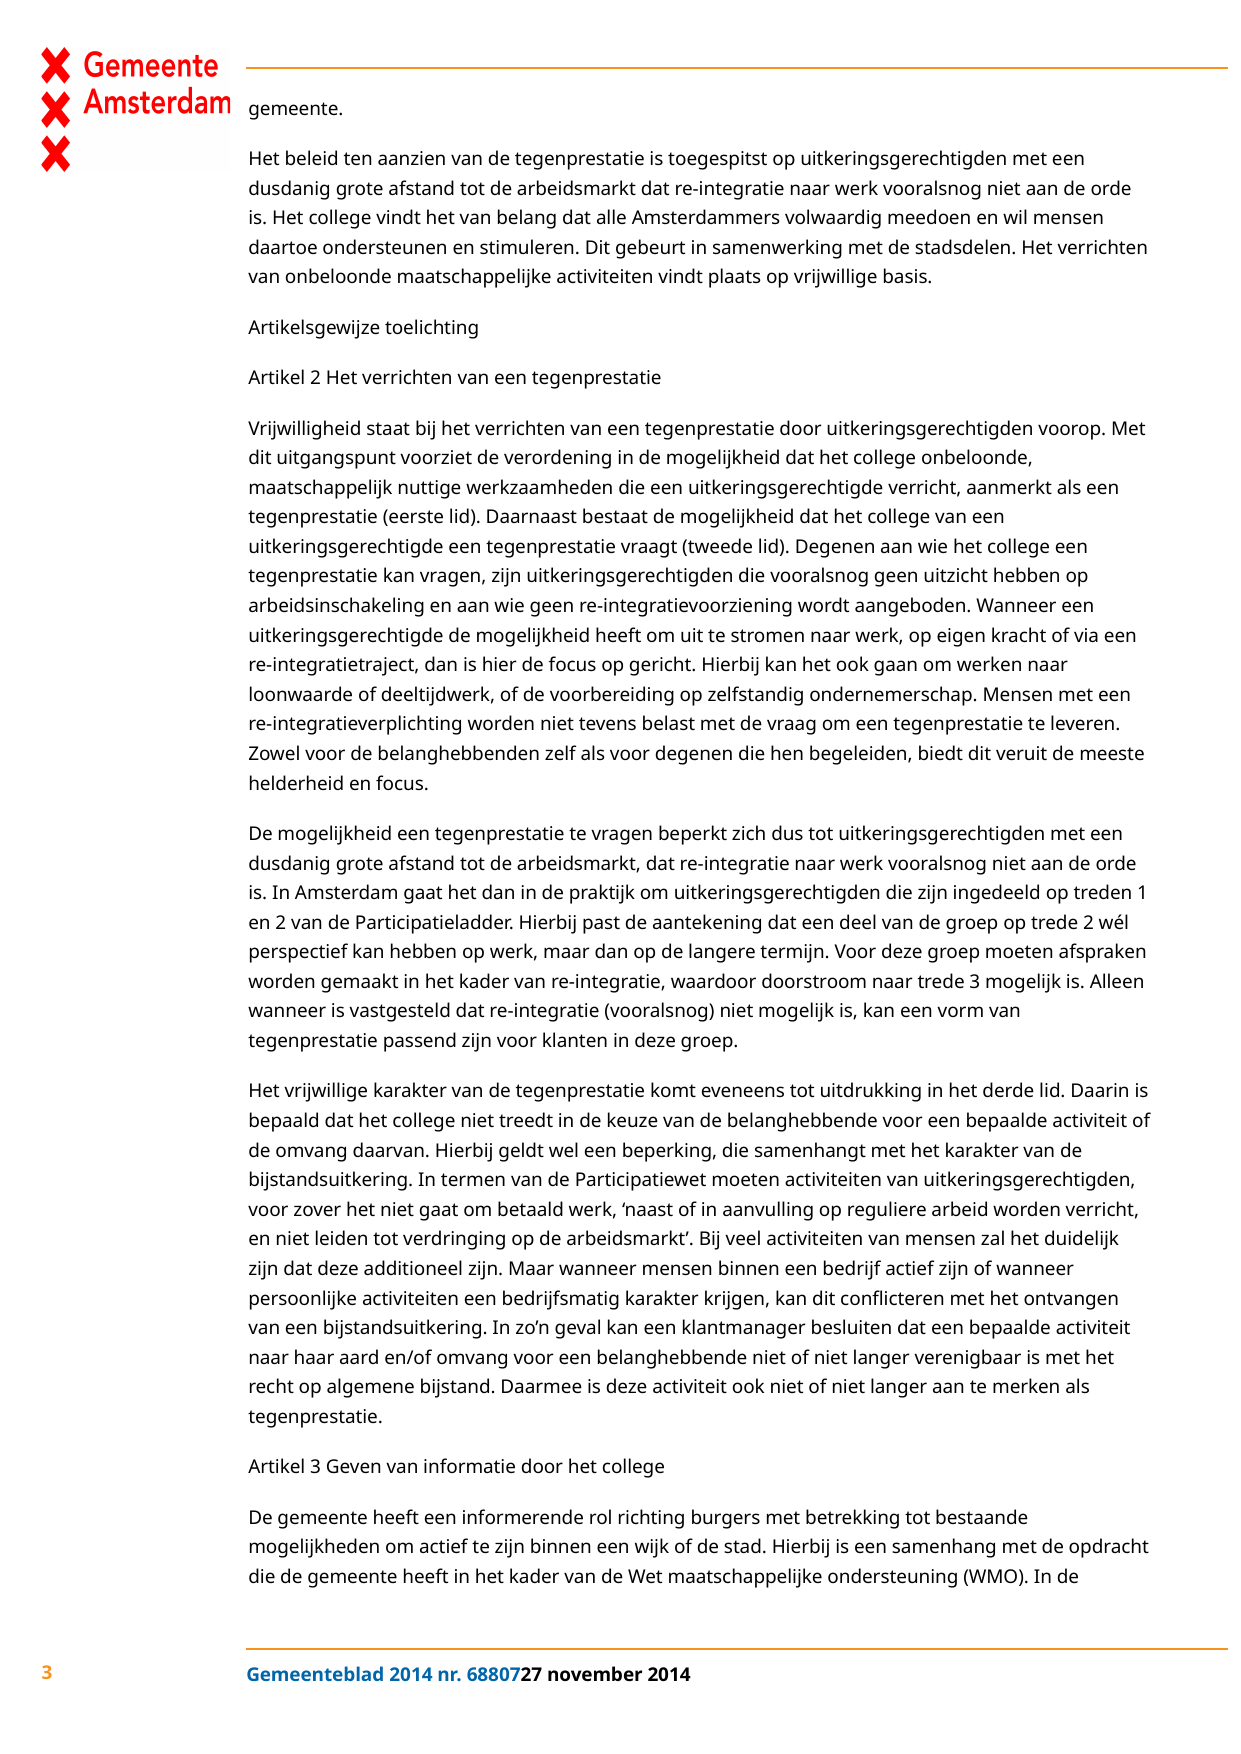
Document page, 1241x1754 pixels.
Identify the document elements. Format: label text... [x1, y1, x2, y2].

text Artikelsgewijze toelichting [248, 314, 1152, 340]
text gemeente. [248, 95, 1152, 121]
text Vrijwilligheid staat bij het verrichten van een tegenprestatie door uitkeringsgerechtigden voorop. Met dit uitgangspunt voorziet de verordening in de mogelijkheid dat het college onbeloonde, maatschappelijk nuttige werkzaamheden die een uitkeringsgerechtigde verricht, aanmerkt als een tegenprestatie (eerste lid). Daarnaast bestaat de mogelijkheid dat het college van een uitkeringsgerechtigde een tegenprestatie vraagt (tweede lid). Degenen aan wie het college een tegenprestatie kan vragen, zijn uitkeringsgerechtigden die vooralsnog geen uitzicht hebben op arbeidsinschakeling en aan wie geen re-integratievoorziening wordt aangeboden. Wanneer een uitkeringsgerechtigde de mogelijkheid heeft om uit te stromen naar werk, op eigen kracht of via een re-integratietraject, dan is hier de focus op gericht. Hierbij kan het ook gaan om werken naar loonwaarde of deeltijdwerk, of de voorbereiding op zelfstandig ondernemerschap. Mensen met een re-integratieverplichting worden niet tevens belast met de vraag om een tegenprestatie te leveren. Zowel voor de belanghebbenden zelf als voor degenen die hen begeleiden, biedt dit veruit de meeste helderheid en focus. [248, 415, 1152, 796]
text Het beleid ten aanzien van de tegenprestatie is toegespitst op uitkeringsgerechtigden met een dusdanig grote afstand tot de arbeidsmarkt dat re-integratie naar werk vooralsnog niet aan de orde is. Het college vindt het van belang dat alle Amsterdammers volwaardig meedoen en wil mensen daartoe ondersteunen en stimuleren. Dit gebeurt in samenwerking met de stadsdelen. Het verrichten van onbeloonde maatschappelijke activiteiten vindt plaats op vrijwillige basis. [248, 145, 1152, 289]
text De gemeente heeft een informerende rol richting burgers met betrekking tot bestaande mogelijkheden om actief te zijn binnen een wijk of de stad. Hierbij is een samenhang met de opdracht die de gemeente heeft in het kader van de Wet maatschappelijke ondersteuning (WMO). In de [248, 1504, 1152, 1589]
text Het vrijwillige karakter van de tegenprestatie komt eveneens tot uitdrukking in het derde lid. Daarin is bepaald dat het college niet treedt in de keuze van de belanghebbende voor een bepaalde activiteit of de omvang daarvan. Hierbij geldt wel een beperking, die samenhangt met het karakter van de bijstandsuitkering. In termen van de Participatiewet moeten activiteiten van uitkeringsgerechtigden, voor zover het niet gaat om betaald werk, ‘naast of in aanvulling op reguliere arbeid worden verricht, en niet leiden tot verdringing op de arbeidsmarkt’. Bij veel activiteiten van mensen zal het duidelijk zijn dat deze additioneel zijn. Maar wanneer mensen binnen een bedrijf actief zijn of wanneer persoonlijke activiteiten een bedrijfsmatig karakter krijgen, kan dit conflicteren met het ontvangen van een bijstandsuitkering. In zo’n geval kan een klantmanager besluiten dat een bepaalde activiteit naar haar aard en/of omvang voor een belanghebbende niet of niet langer verenigbaar is met het recht op algemene bijstand. Daarmee is deze activiteit ook niet of niet langer aan te merken als tegenprestatie. [248, 1078, 1152, 1429]
text Artikel 3 Geven van informatie door het college [248, 1453, 1152, 1479]
picture [41, 47, 231, 172]
text Artikel 2 Het verrichten van een tegenprestatie [248, 364, 1152, 390]
text De mogelijkheid een tegenprestatie te vragen beperkt zich dus tot uitkeringsgerechtigden met een dusdanig grote afstand tot de arbeidsmarkt, dat re-integratie naar werk vooralsnog niet aan de orde is. In Amsterdam gaat het dan in de praktijk om uitkeringsgerechtigden die zijn ingedeeld op treden 1 en 2 van de Participatieladder. Hierbij past de aantekening dat een deel van de groep op trede 2 wél perspectief kan hebben op werk, maar dan op de langere termijn. Voor deze groep moeten afspraken worden gemaakt in het kader van re-integratie, waardoor doorstroom naar trede 3 mogelijk is. Alleen wanneer is vastgesteld dat re-integratie (vooralsnog) niet mogelijk is, kan een vorm van tegenprestatie passend zijn voor klanten in deze groep. [248, 820, 1152, 1053]
